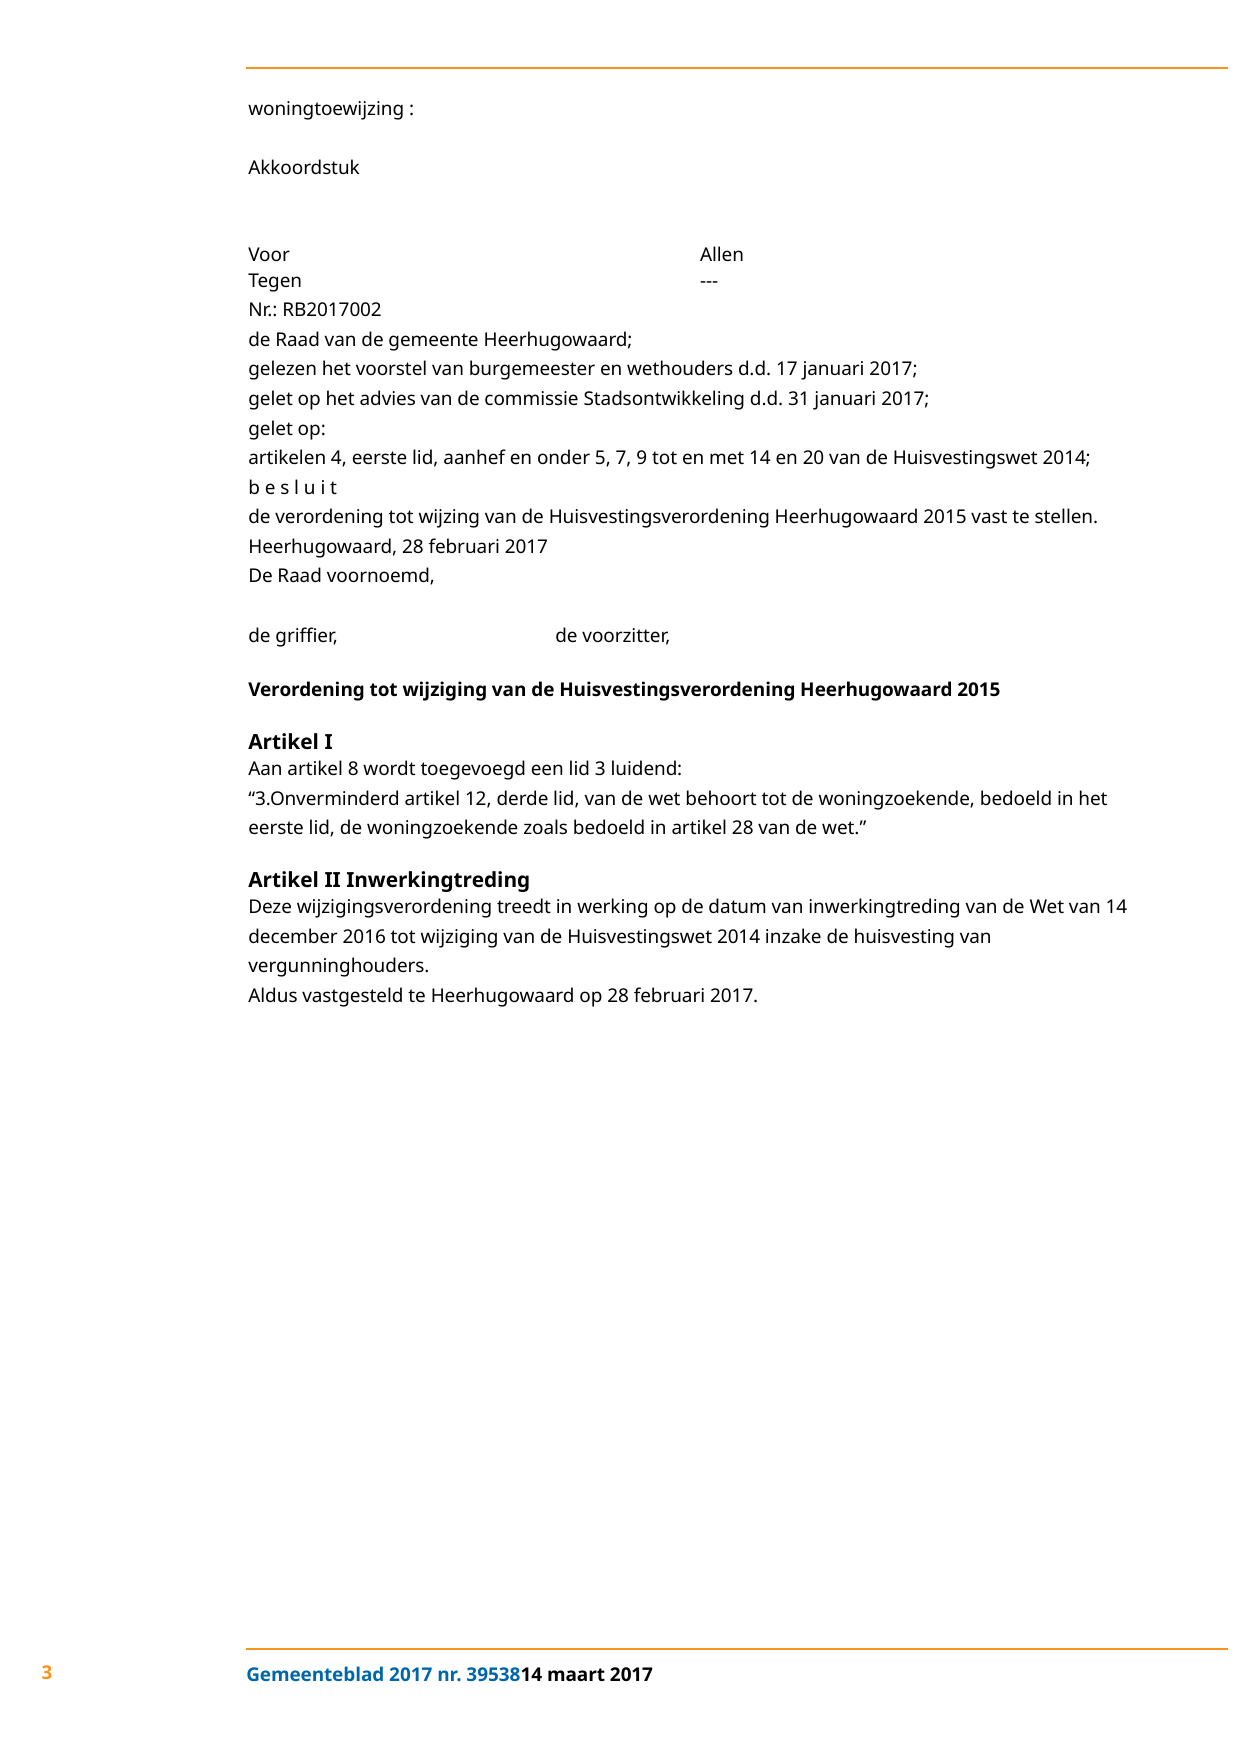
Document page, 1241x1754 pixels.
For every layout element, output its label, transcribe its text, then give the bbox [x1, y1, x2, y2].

text artikelen 4, eerste lid, aanhef en onder 5, 7, 9 tot en met 14 en 20 van de Huisvestingswet 2014; [248, 444, 1152, 470]
text Artikel I [248, 727, 1152, 755]
table_header Allen [700, 242, 1152, 267]
text Artikel II Inwerkingtreding [248, 865, 1152, 893]
text de verordening tot wijzing van de Huisvestingsverordening Heerhugowaard 2015 vast te stellen. [248, 503, 1152, 529]
text “3.Onverminderd artikel 12, derde lid, van de wet behoort tot de woningzoekende, bedoeld in het eerste lid, de woningzoekende zoals bedoeld in artikel 28 van de wet.” [248, 785, 1152, 840]
text b e s l u i t [248, 474, 1152, 499]
text De Raad voornoemd, [248, 563, 1152, 588]
text Verordening tot wijziging van de Huisvestingsverordening Heerhugowaard 2015 [248, 677, 1152, 702]
table_cell --- [700, 268, 1152, 293]
picture [41, 47, 231, 172]
text Nr.: RB2017002 [248, 296, 1152, 322]
text Aldus vastgesteld te Heerhugowaard op 28 februari 2017. [248, 982, 1152, 1008]
table_cell [555, 648, 1152, 673]
table_header de griffier, [248, 622, 555, 648]
table_header de voorzitter, [555, 622, 1152, 648]
text Heerhugowaard, 28 februari 2017 [248, 533, 1152, 559]
text de Raad van de gemeente Heerhugowaard; [248, 326, 1152, 352]
table_header Voor [248, 242, 700, 267]
text woningtoewijzing : [248, 95, 1152, 121]
text gelet op het advies van de commissie Stadsontwikkeling d.d. 31 januari 2017; [248, 385, 1152, 411]
table_cell [248, 648, 555, 673]
text Aan artikel 8 wordt toegevoegd een lid 3 luidend: [248, 755, 1152, 781]
text gelet op: [248, 415, 1152, 440]
text Akkoordstuk [248, 154, 1152, 180]
text Deze wijzigingsverordening treedt in werking op de datum van inwerkingtreding van de Wet van 14 december 2016 tot wijziging van de Huisvestingswet 2014 inzake de huisvesting van vergunninghouders. [248, 893, 1152, 978]
table_cell Tegen [248, 268, 700, 293]
text gelezen het voorstel van burgemeester en wethouders d.d. 17 januari 2017; [248, 356, 1152, 381]
